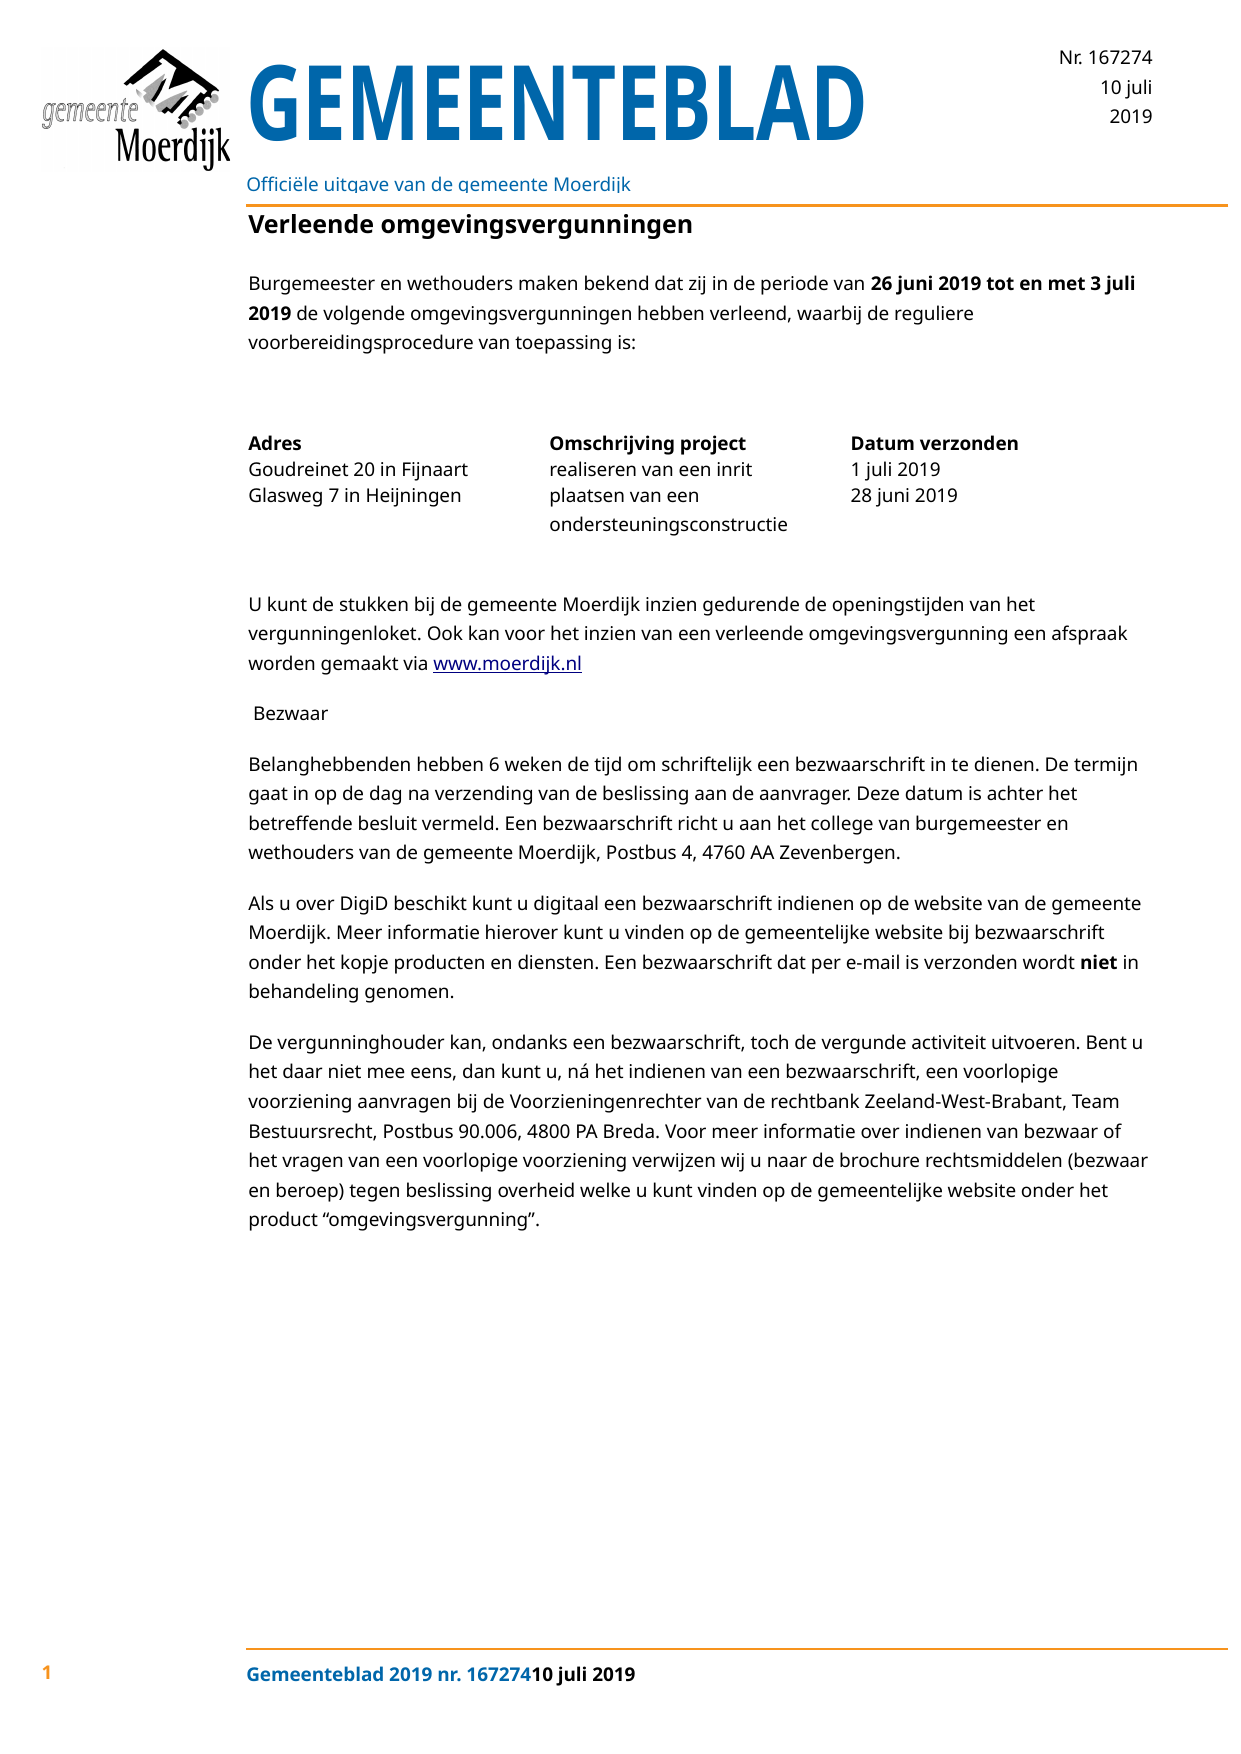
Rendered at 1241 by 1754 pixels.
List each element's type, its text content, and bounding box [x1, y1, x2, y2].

table_cell plaatsen van een ondersteuningsconstructie [549, 482, 850, 537]
text U kunt de stukken bij de gemeente Moerdijk inzien gedurende de openingstijden van het vergunningenloket. Ook kan voor het inzien van een verleende omgevingsvergunning een afspraak worden gemaakt via www.moerdijk.nl [248, 591, 1152, 676]
picture [41, 47, 231, 172]
text Belanghebbenden hebben 6 weken de tijd om schriftelijk een bezwaarschrift in te dienen. De termijn gaat in op de dag na verzending van de beslissing aan de aanvrager. Deze datum is achter het betreffende besluit vermeld. Een bezwaarschrift richt u aan het college van burgemeester en wethouders van de gemeente Moerdijk, Postbus 4, 4760 AA Zevenbergen. [248, 751, 1152, 865]
table_cell realiseren van een inrit [549, 456, 850, 482]
text De vergunninghouder kan, ondanks een bezwaarschrift, toch de vergunde activiteit uitvoeren. Bent u het daar niet mee eens, dan kunt u, ná het indienen van een bezwaarschrift, een voorlopige voorziening aanvragen bij de Voorzieningenrechter van de rechtbank Zeeland-West-Brabant, Team Bestuursrecht, Postbus 90.006, 4800 PA Breda. Voor meer informatie over indienen van bezwaar of het vragen van een voorlopige voorziening verwijzen wij u naar de brochure rechtsmiddelen (bezwaar en beroep) tegen beslissing overheid welke u kunt vinden op de gemeentelijke website onder het product “omgevingsvergunning”. [248, 1029, 1152, 1232]
table_cell 28 juni 2019 [850, 482, 1152, 537]
text Als u over DigiD beschikt kunt u digitaal een bezwaarschrift indienen op de website van de gemeente Moerdijk. Meer informatie hierover kunt u vinden op de gemeentelijke website bij bezwaarschrift onder het kopje producten en diensten. Een bezwaarschrift dat per e-mail is verzonden wordt niet in behandeling genomen. [248, 890, 1152, 1004]
table_header Adres [248, 430, 549, 456]
text Bezwaar [248, 700, 1152, 726]
table_header Datum verzonden [850, 430, 1152, 456]
table_cell Goudreinet 20 in Fijnaart [248, 456, 549, 482]
text Verleende omgevingsvergunningen [248, 207, 1152, 241]
table_cell 1 juli 2019 [850, 456, 1152, 482]
table_cell Glasweg 7 in Heijningen [248, 482, 549, 537]
table_header Omschrijving project [549, 430, 850, 456]
text Burgemeester en wethouders maken bekend dat zij in de periode van 26 juni 2019 tot en met 3 juli 2019 de volgende omgevingsvergunningen hebben verleend, waarbij de reguliere voorbereidingsprocedure van toepassing is: [248, 270, 1152, 355]
